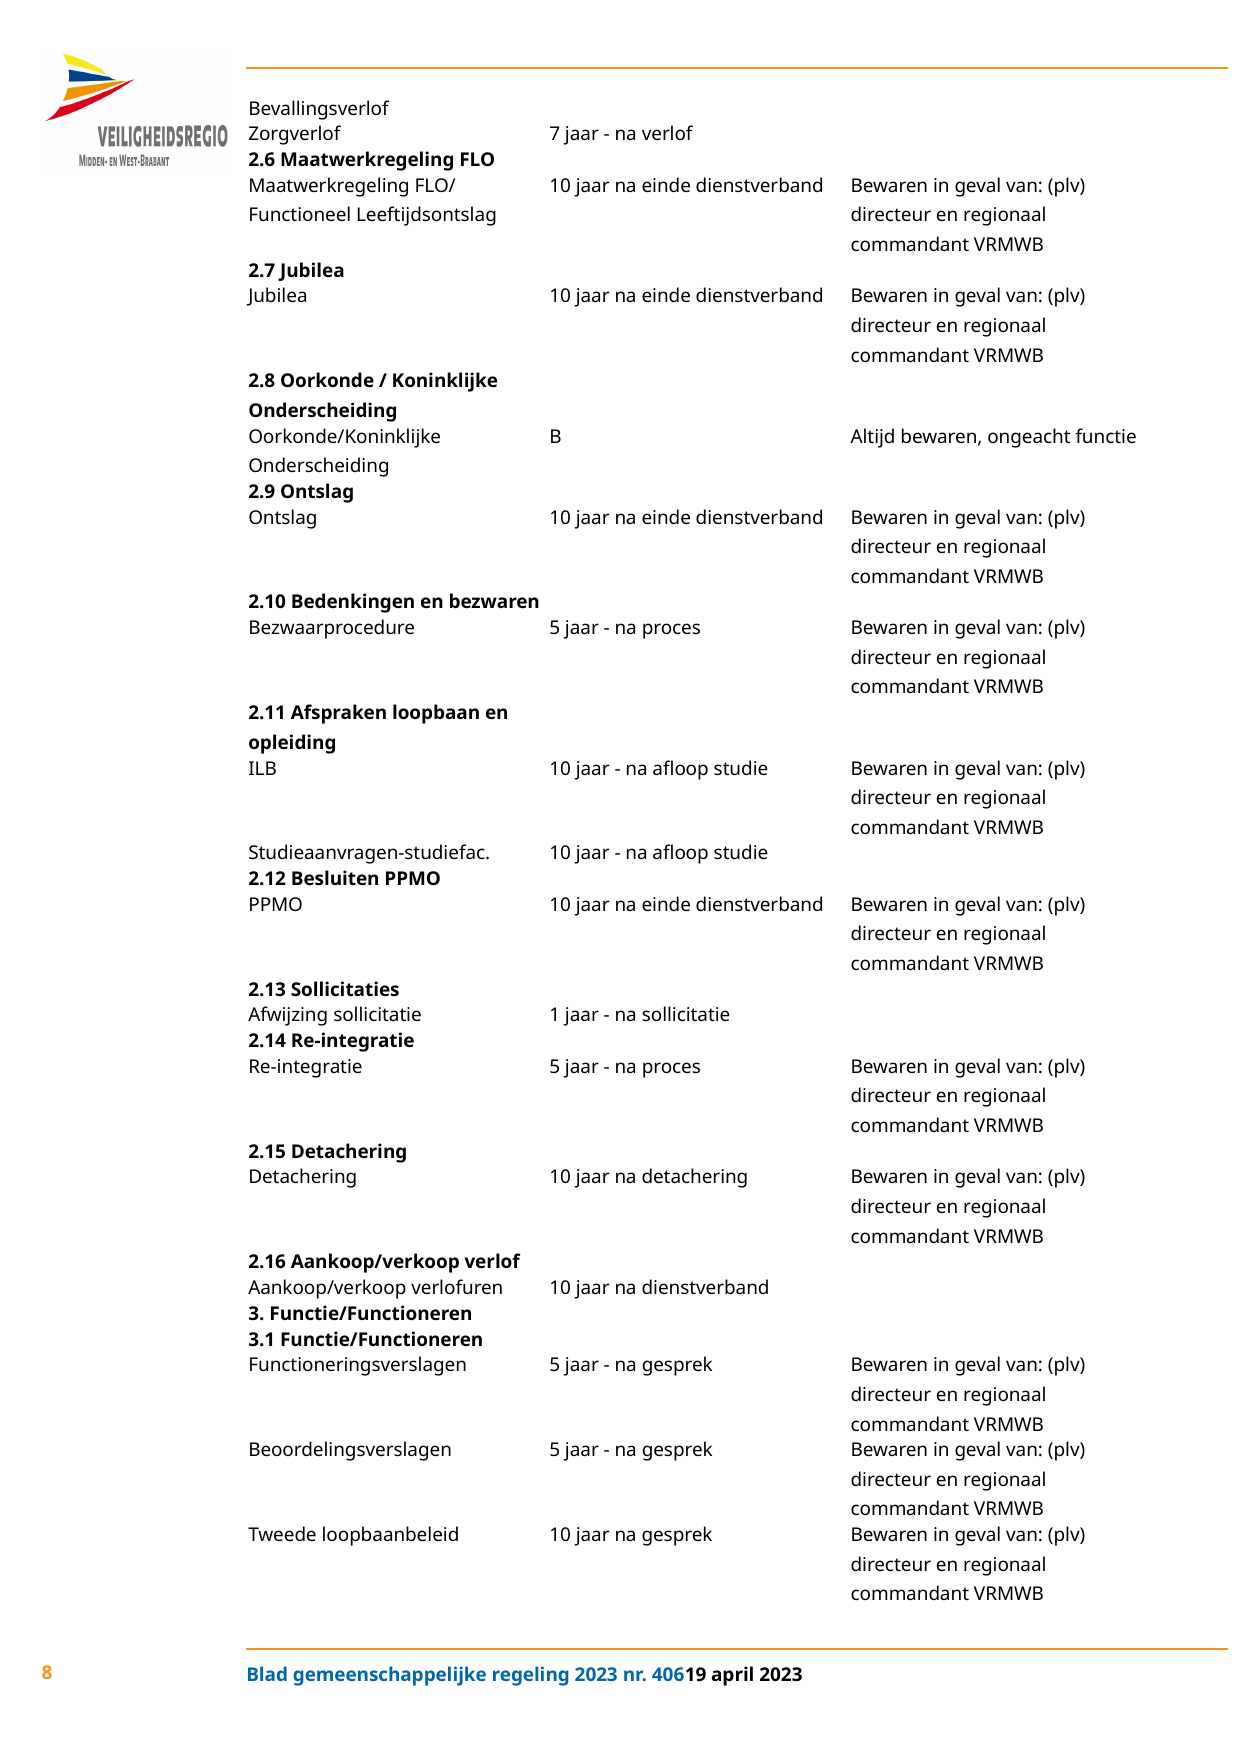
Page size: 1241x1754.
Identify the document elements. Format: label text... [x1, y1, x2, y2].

table_cell 5 jaar - na gesprek [549, 1436, 850, 1521]
table_cell Studieaanvragen-studiefac. [248, 840, 549, 865]
table_cell Zorgverlof [248, 121, 549, 146]
table_cell [850, 1028, 1152, 1053]
table_cell 2.15 Detachering [248, 1138, 549, 1164]
table_cell Bevallingsverlof [248, 95, 549, 121]
table_cell 2.11 Afspraken loopbaan en opleiding [248, 699, 549, 755]
table_cell 10 jaar na detachering [549, 1164, 850, 1249]
table_cell 5 jaar - na gesprek [549, 1352, 850, 1436]
table_cell [850, 1002, 1152, 1027]
table_cell Oorkonde/Koninklijke Onderscheiding [248, 423, 549, 478]
table_cell Bewaren in geval van: (plv) directeur en regionaal commandant VRMWB [850, 172, 1152, 257]
table_cell Bezwaarprocedure [248, 615, 549, 699]
table_cell Tweede loopbaanbeleid [248, 1521, 549, 1606]
table_cell 1 jaar - na sollicitatie [549, 1002, 850, 1027]
table_cell Bewaren in geval van: (plv) directeur en regionaal commandant VRMWB [850, 1053, 1152, 1138]
table_cell 10 jaar na dienstverband [549, 1274, 850, 1300]
table_cell [549, 865, 850, 891]
table_cell [850, 1138, 1152, 1164]
table_cell 2.12 Besluiten PPMO [248, 865, 549, 891]
table_cell [549, 257, 850, 283]
picture [41, 47, 231, 172]
table_cell PPMO [248, 891, 549, 976]
table_cell 2.8 Oorkonde / Koninklijke Onderscheiding [248, 368, 549, 423]
table_cell 2.9 Ontslag [248, 478, 549, 504]
table_cell [549, 146, 850, 172]
table_cell Bewaren in geval van: (plv) directeur en regionaal commandant VRMWB [850, 1352, 1152, 1436]
table_cell Afwijzing sollicitatie [248, 1002, 549, 1027]
table_cell [850, 699, 1152, 755]
table_cell [549, 368, 850, 423]
table_cell 5 jaar - na proces [549, 1053, 850, 1138]
table_cell 5 jaar - na proces [549, 615, 850, 699]
table_cell Detachering [248, 1164, 549, 1249]
table_cell [850, 121, 1152, 146]
table_cell 2.14 Re-integratie [248, 1028, 549, 1053]
table_cell 10 jaar na einde dienstverband [549, 172, 850, 257]
table_cell Bewaren in geval van: (plv) directeur en regionaal commandant VRMWB [850, 615, 1152, 699]
table_cell [850, 865, 1152, 891]
table_cell [549, 95, 850, 121]
table_cell [549, 589, 850, 614]
table_cell 10 jaar - na afloop studie [549, 755, 850, 839]
table_cell Bewaren in geval van: (plv) directeur en regionaal commandant VRMWB [850, 1164, 1152, 1249]
table_cell Maatwerkregeling FLO/ Functioneel Leeftijdsontslag [248, 172, 549, 257]
table_cell [549, 1138, 850, 1164]
table_cell Aankoop/verkoop verlofuren [248, 1274, 549, 1300]
table_cell [850, 1326, 1152, 1352]
table_cell 7 jaar - na verlof [549, 121, 850, 146]
table_cell 3. Functie/Functioneren [248, 1300, 549, 1326]
table_cell [850, 976, 1152, 1002]
table_cell [549, 1326, 850, 1352]
table_cell [850, 840, 1152, 865]
table_cell Altijd bewaren, ongeacht functie [850, 423, 1152, 478]
table_cell Bewaren in geval van: (plv) directeur en regionaal commandant VRMWB [850, 504, 1152, 589]
table_cell Bewaren in geval van: (plv) directeur en regionaal commandant VRMWB [850, 755, 1152, 839]
table_cell 2.13 Sollicitaties [248, 976, 549, 1002]
table_cell [549, 976, 850, 1002]
table_cell 10 jaar na einde dienstverband [549, 891, 850, 976]
table_cell 2.10 Bedenkingen en bezwaren [248, 589, 549, 614]
table_cell Re-integratie [248, 1053, 549, 1138]
table_cell 2.7 Jubilea [248, 257, 549, 283]
table_cell 10 jaar na einde dienstverband [549, 283, 850, 367]
table_cell 2.6 Maatwerkregeling FLO [248, 146, 549, 172]
table_cell [549, 1300, 850, 1326]
table_cell [850, 589, 1152, 614]
table_cell [850, 257, 1152, 283]
table_cell Bewaren in geval van: (plv) directeur en regionaal commandant VRMWB [850, 1436, 1152, 1521]
table_cell [850, 1300, 1152, 1326]
table_cell 10 jaar na einde dienstverband [549, 504, 850, 589]
table_cell Jubilea [248, 283, 549, 367]
table_cell Functioneringsverslagen [248, 1352, 549, 1436]
table_cell Ontslag [248, 504, 549, 589]
table_cell [850, 1274, 1152, 1300]
table_cell [549, 699, 850, 755]
table_cell Bewaren in geval van: (plv) directeur en regionaal commandant VRMWB [850, 891, 1152, 976]
table_cell Bewaren in geval van: (plv) directeur en regionaal commandant VRMWB [850, 283, 1152, 367]
table_cell [850, 95, 1152, 121]
table_cell [850, 368, 1152, 423]
table_cell 2.16 Aankoop/verkoop verlof [248, 1249, 549, 1274]
table_cell [549, 478, 850, 504]
table_cell ILB [248, 755, 549, 839]
table_cell [850, 478, 1152, 504]
table_cell B [549, 423, 850, 478]
table_cell 10 jaar na gesprek [549, 1521, 850, 1606]
table_cell [549, 1249, 850, 1274]
table_cell Beoordelingsverslagen [248, 1436, 549, 1521]
table_cell [549, 1028, 850, 1053]
table_cell 3.1 Functie/Functioneren [248, 1326, 549, 1352]
table_cell [850, 146, 1152, 172]
table_cell [850, 1249, 1152, 1274]
table_cell Bewaren in geval van: (plv) directeur en regionaal commandant VRMWB [850, 1521, 1152, 1606]
table_cell 10 jaar - na afloop studie [549, 840, 850, 865]
